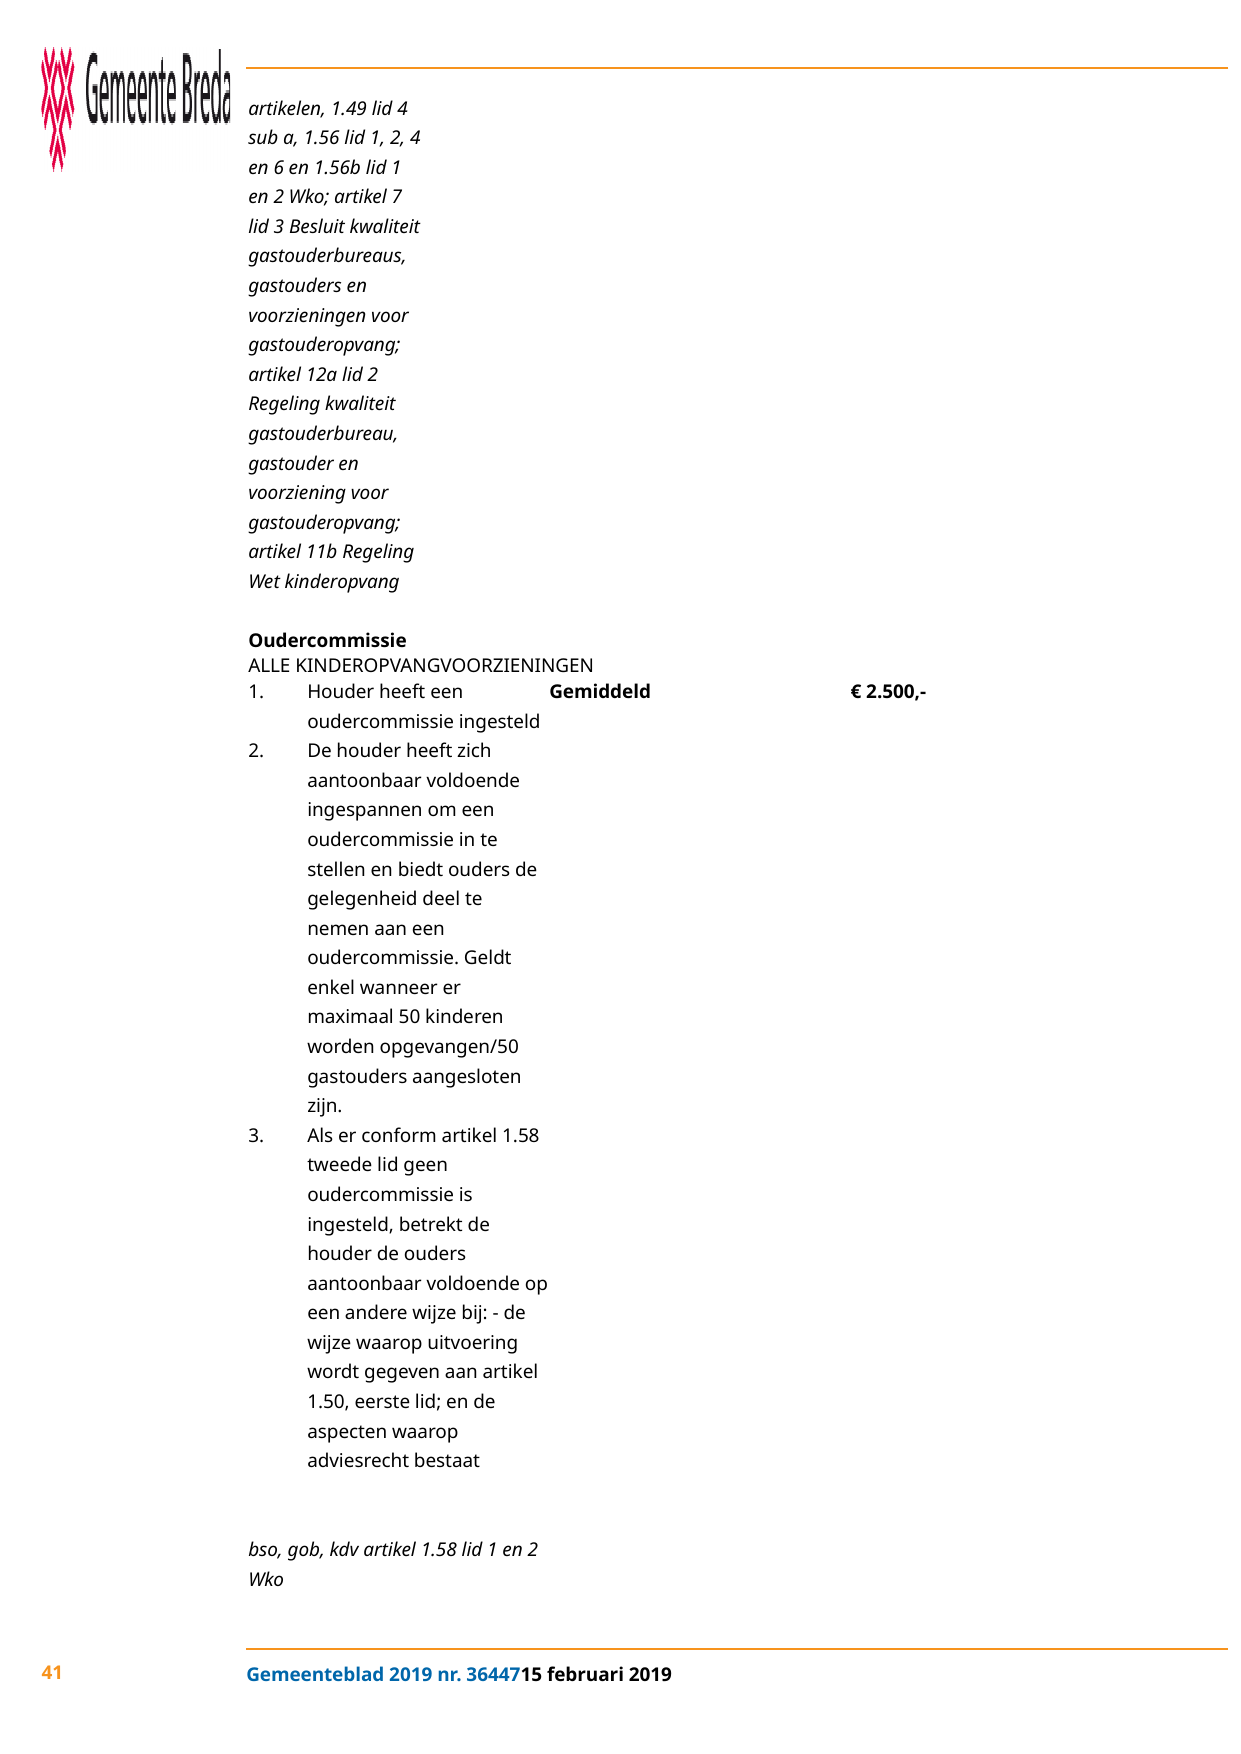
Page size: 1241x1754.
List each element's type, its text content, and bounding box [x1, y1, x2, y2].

table_cell Gemiddeld [549, 678, 850, 1591]
table_cell artikelen, 1.49 lid 4 sub a, 1.56 lid 1, 2, 4 en 6 en 1.56b lid 1 en 2 Wko; artikel 7 lid 3 Besluit kwaliteit gastouderbureaus, gastouders en voorzieningen voor gastouderopvang; artikel 12a lid 2 Regeling kwaliteit gastouderbureau, gastouder en voorziening voor gastouderopvang; artikel 11b Regeling Wet kinderopvang [248, 95, 429, 594]
table_cell Houder heeft een oudercommissie ingesteld De houder heeft zich aantoonbaar voldoende ingespannen om een oudercommissie in te stellen en biedt ouders de gelegenheid deel te nemen aan een oudercommissie. Geldt enkel wanneer er maximaal 50 kinderen worden opgevangen/50 gastouders aangesloten zijn. Als er conform artikel 1.58 tweede lid geen oudercommissie is ingesteld, betrekt de houder de ouders aantoonbaar voldoende op een andere wijze bij: - de wijze waarop uitvoering wordt gegeven aan artikel 1.50, eerste lid; en de aspecten waarop adviesrecht bestaat bso, gob, kdv artikel 1.58 lid 1 en 2 Wko [248, 678, 549, 1591]
table_cell € 2.500,- [850, 678, 1152, 1591]
table_cell ALLE KINDEROPVANGVOORZIENINGEN [248, 653, 1152, 678]
table_cell [609, 95, 790, 594]
picture [41, 47, 231, 172]
table_cell [429, 95, 609, 594]
table_header Oudercommissie [248, 627, 1152, 652]
